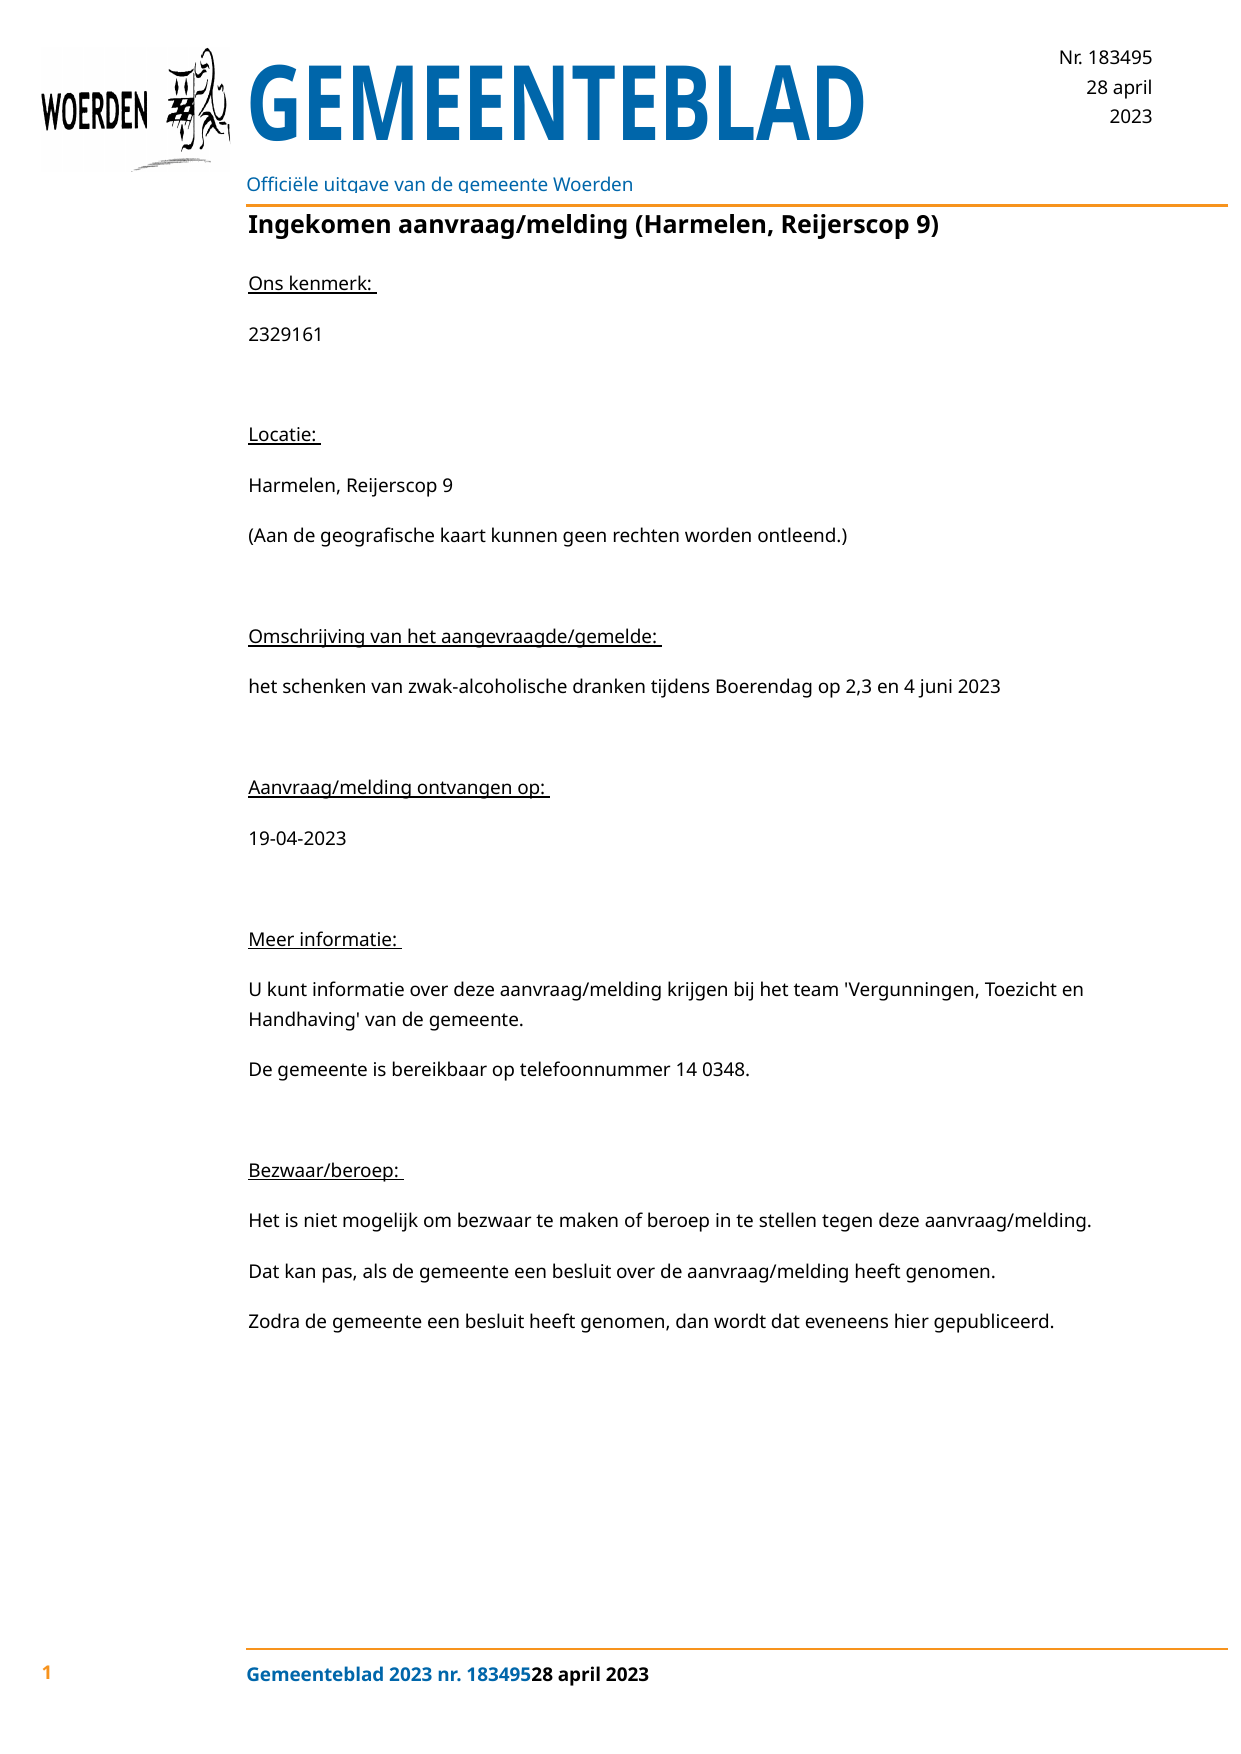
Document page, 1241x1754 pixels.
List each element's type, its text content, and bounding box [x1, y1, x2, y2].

text Ons kenmerk: [248, 270, 1152, 296]
text Omschrijving van het aangevraagde/gemelde: [248, 623, 1152, 649]
text U kunt informatie over deze aanvraag/melding krijgen bij het team 'Vergunningen, Toezicht en Handhaving' van de gemeente. [248, 976, 1152, 1031]
text Bezwaar/beroep: [248, 1157, 1152, 1183]
text (Aan de geografische kaart kunnen geen rechten worden ontleend.) [248, 522, 1152, 548]
text De gemeente is bereikbaar op telefoonnummer 14 0348. [248, 1056, 1152, 1082]
text Ingekomen aanvraag/melding (Harmelen, Reijerscop 9) [248, 207, 1152, 241]
text Het is niet mogelijk om bezwaar te maken of beroep in te stellen tegen deze aanvraag/melding. [248, 1207, 1152, 1233]
text 19-04-2023 [248, 825, 1152, 851]
text Aanvraag/melding ontvangen op: [248, 774, 1152, 800]
text 2329161 [248, 321, 1152, 346]
text Harmelen, Reijerscop 9 [248, 472, 1152, 498]
text Dat kan pas, als de gemeente een besluit over de aanvraag/melding heeft genomen. [248, 1258, 1152, 1283]
text Locatie: [248, 422, 1152, 447]
text Meer informatie: [248, 926, 1152, 951]
picture [41, 47, 231, 172]
text het schenken van zwak-alcoholische dranken tijdens Boerendag op 2,3 en 4 juni 2023 [248, 674, 1152, 699]
text Zodra de gemeente een besluit heeft genomen, dan wordt dat eveneens hier gepubliceerd. [248, 1308, 1152, 1334]
